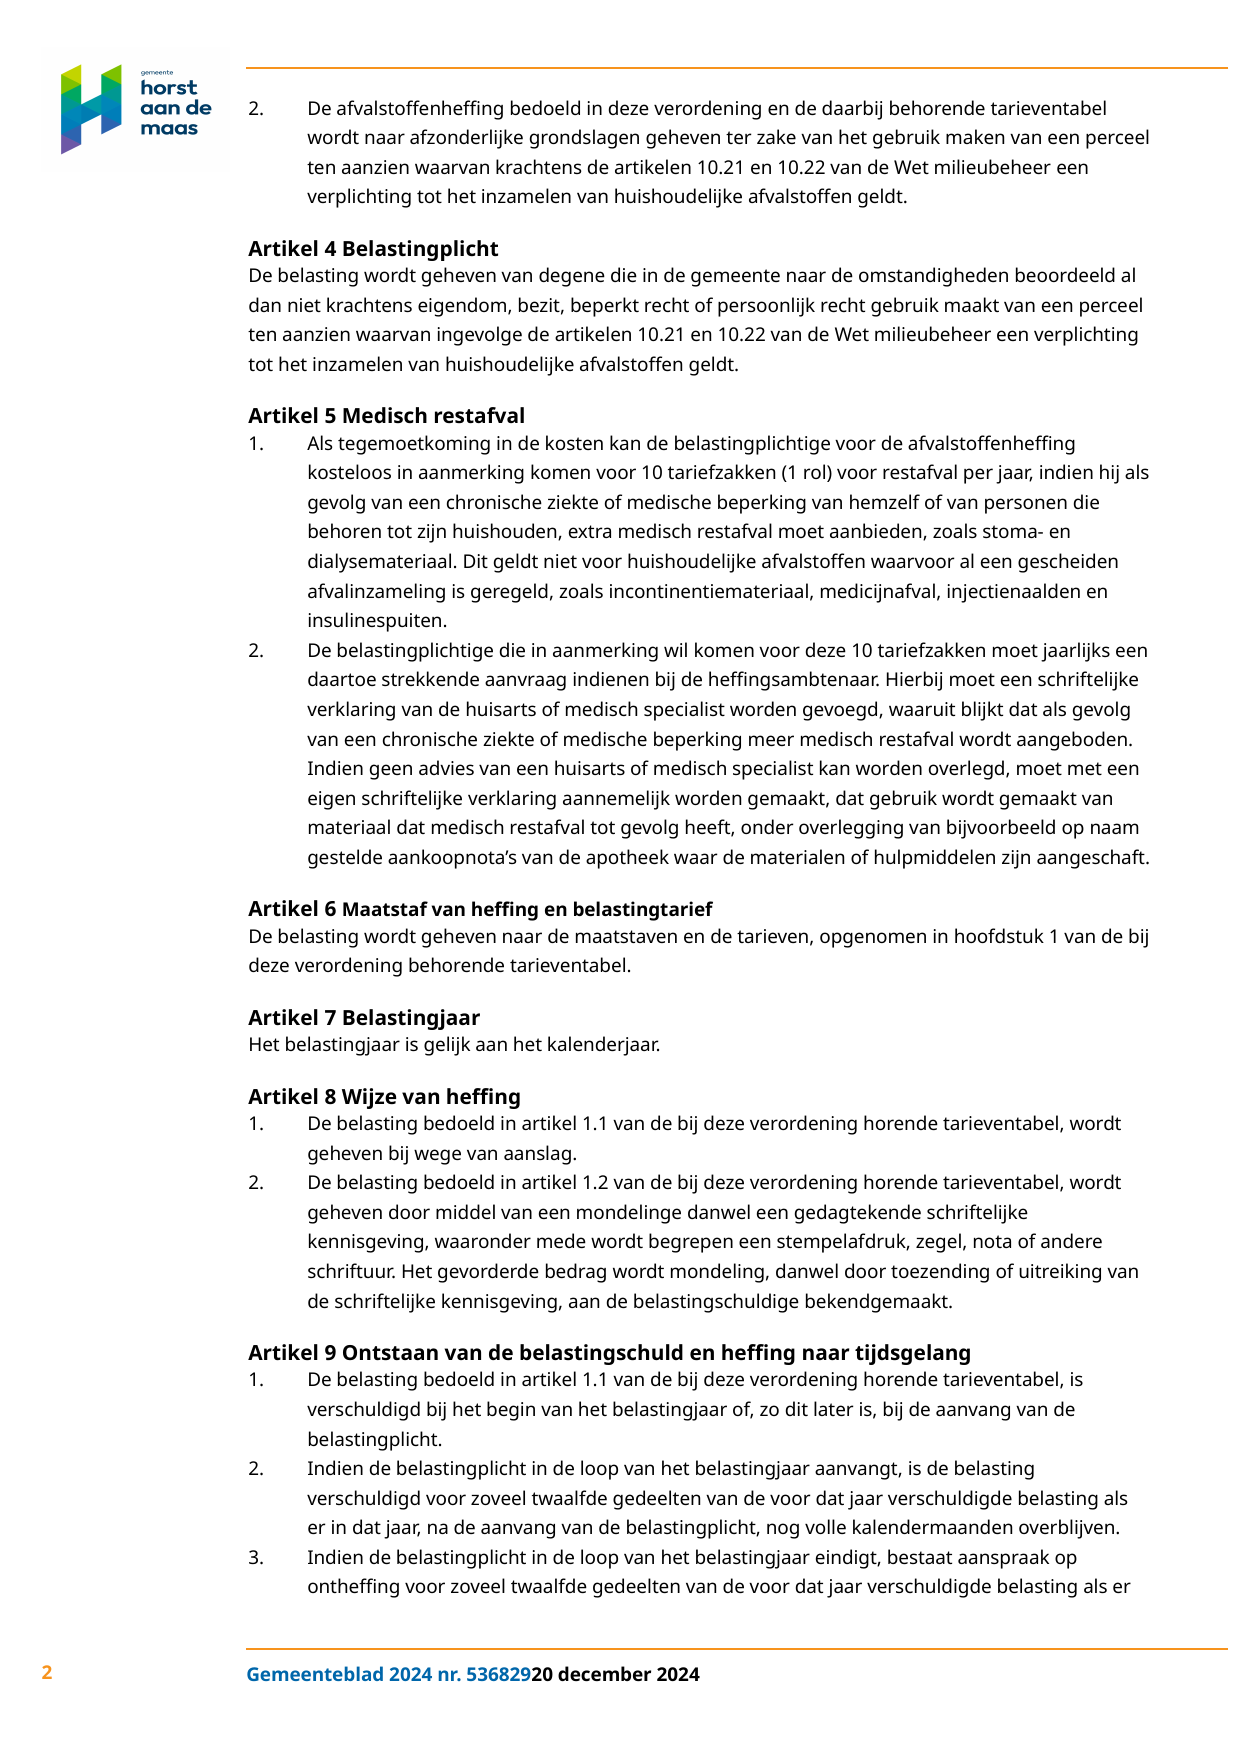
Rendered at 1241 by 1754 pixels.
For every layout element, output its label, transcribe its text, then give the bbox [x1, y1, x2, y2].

list Indien de belastingplicht in de loop van het belastingjaar aanvangt, is de belasting verschuldigd voor zoveel twaalfde gedeelten van de voor dat jaar verschuldigde belasting als er in dat jaar, na de aanvang van de belastingplicht, nog volle kalendermaanden overblijven. [248, 1455, 1152, 1540]
text Artikel 4 Belastingplicht [248, 234, 1152, 262]
list De belasting bedoeld in artikel 1.1 van de bij deze verordening horende tarieventabel, is verschuldigd bij het begin van het belastingjaar of, zo dit later is, bij de aanvang van de belastingplicht. [248, 1367, 1152, 1452]
text De belasting wordt geheven van degene die in de gemeente naar de omstandigheden beoordeeld al dan niet krachtens eigendom, bezit, beperkt recht of persoonlijk recht gebruik maakt van een perceel ten aanzien waarvan ingevolge de artikelen 10.21 en 10.22 van de Wet milieubeheer een verplichting tot het inzamelen van huishoudelijke afvalstoffen geldt. [248, 262, 1152, 377]
picture [41, 47, 231, 172]
text Artikel 5 Medisch restafval [248, 402, 1152, 430]
list De belastingplichtige die in aanmerking wil komen voor deze 10 tariefzakken moet jaarlijks een daartoe strekkende aanvraag indienen bij de heffingsambtenaar. Hierbij moet een schriftelijke verklaring van de huisarts of medisch specialist worden gevoegd, waaruit blijkt dat als gevolg van een chronische ziekte of medische beperking meer medisch restafval wordt aangeboden. Indien geen advies van een huisarts of medisch specialist kan worden overlegd, moet met een eigen schriftelijke verklaring aannemelijk worden gemaakt, dat gebruik wordt gemaakt van materiaal dat medisch restafval tot gevolg heeft, onder overlegging van bijvoorbeeld op naam gestelde aankoopnota’s van de apotheek waar de materialen of hulpmiddelen zijn aangeschaft. [248, 637, 1152, 870]
text Artikel 9 Ontstaan van de belastingschuld en heffing naar tijdsgelang [248, 1338, 1152, 1367]
list Indien de belastingplicht in de loop van het belastingjaar eindigt, bestaat aanspraak op ontheffing voor zoveel twaalfde gedeelten van de voor dat jaar verschuldigde belasting als er [248, 1544, 1152, 1599]
list De belasting bedoeld in artikel 1.1 van de bij deze verordening horende tarieventabel, wordt geheven bij wege van aanslag. [248, 1110, 1152, 1166]
text Artikel 6 Maatstaf van heffing en belastingtarief [248, 894, 1152, 923]
text De belasting wordt geheven naar de maatstaven en de tarieven, opgenomen in hoofdstuk 1 van de bij deze verordening behorende tarieventabel. [248, 923, 1152, 978]
list De afvalstoffenheffing bedoeld in deze verordening en de daarbij behorende tarieventabel wordt naar afzonderlijke grondslagen geheven ter zake van het gebruik maken van een perceel ten aanzien waarvan krachtens de artikelen 10.21 en 10.22 van de Wet milieubeheer een verplichting tot het inzamelen van huishoudelijke afvalstoffen geldt. [248, 95, 1152, 209]
list De belasting bedoeld in artikel 1.2 van de bij deze verordening horende tarieventabel, wordt geheven door middel van een mondelinge danwel een gedagtekende schriftelijke kennisgeving, waaronder mede wordt begrepen een stempelafdruk, zegel, nota of andere schriftuur. Het gevorderde bedrag wordt mondeling, danwel door toezending of uitreiking van de schriftelijke kennisgeving, aan de belastingschuldige bekendgemaakt. [248, 1169, 1152, 1313]
text Het belastingjaar is gelijk aan het kalenderjaar. [248, 1031, 1152, 1057]
list Als tegemoetkoming in de kosten kan de belastingplichtige voor de afvalstoffenheffing kosteloos in aanmerking komen voor 10 tariefzakken (1 rol) voor restafval per jaar, indien hij als gevolg van een chronische ziekte of medische beperking van hemzelf of van personen die behoren tot zijn huishouden, extra medisch restafval moet aanbieden, zoals stoma- en dialysemateriaal. Dit geldt niet voor huishoudelijke afvalstoffen waarvoor al een gescheiden afvalinzameling is geregeld, zoals incontinentiemateriaal, medicijnafval, injectienaalden en insulinespuiten. [248, 430, 1152, 633]
text Artikel 7 Belastingjaar [248, 1003, 1152, 1031]
text Artikel 8 Wijze van heffing [248, 1082, 1152, 1110]
